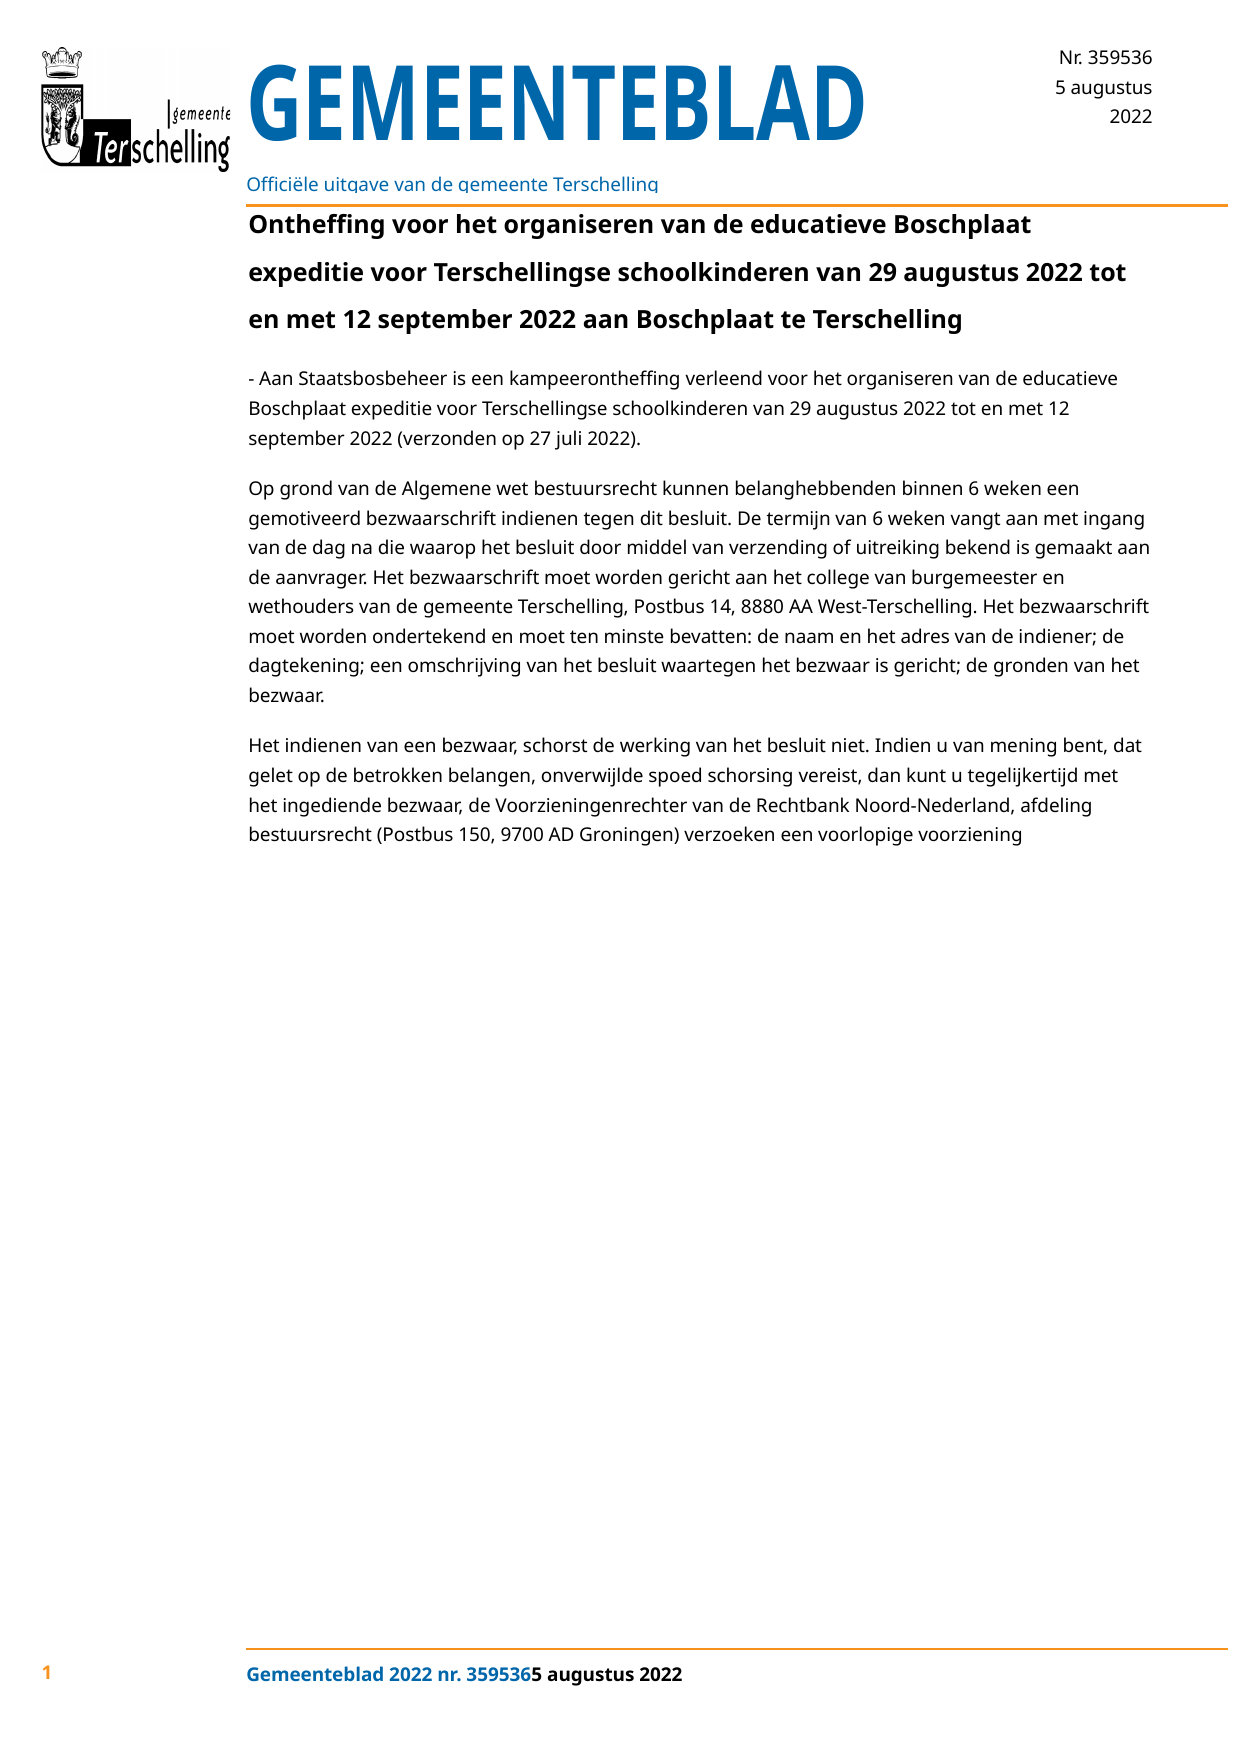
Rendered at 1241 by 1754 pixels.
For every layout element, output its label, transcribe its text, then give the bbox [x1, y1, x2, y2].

text Ontheffing voor het organiseren van de educatieve Boschplaat expeditie voor Terschellingse schoolkinderen van 29 augustus 2022 tot en met 12 september 2022 aan Boschplaat te Terschelling [248, 207, 1152, 336]
text - Aan Staatsbosbeheer is een kampeerontheffing verleend voor het organiseren van de educatieve Boschplaat expeditie voor Terschellingse schoolkinderen van 29 augustus 2022 tot en met 12 september 2022 (verzonden op 27 juli 2022). [248, 366, 1152, 450]
text Het indienen van een bezwaar, schorst de werking van het besluit niet. Indien u van mening bent, dat gelet op de betrokken belangen, onverwijlde spoed schorsing vereist, dan kunt u tegelijkertijd met het ingediende bezwaar, de Voorzieningenrechter van de Rechtbank Noord-Nederland, afdeling bestuursrecht (Postbus 150, 9700 AD Groningen) verzoeken een voorlopige voorziening [248, 733, 1152, 847]
text Op grond van de Algemene wet bestuursrecht kunnen belanghebbenden binnen 6 weken een gemotiveerd bezwaarschrift indienen tegen dit besluit. De termijn van 6 weken vangt aan met ingang van de dag na die waarop het besluit door middel van verzending of uitreiking bekend is gemaakt aan de aanvrager. Het bezwaarschrift moet worden gericht aan het college van burgemeester en wethouders van de gemeente Terschelling, Postbus 14, 8880 AA West-Terschelling. Het bezwaarschrift moet worden ondertekend en moet ten minste bevatten: de naam en het adres van de indiener; de dagtekening; een omschrijving van het besluit waartegen het bezwaar is gericht; de gronden van het bezwaar. [248, 475, 1152, 708]
picture [41, 47, 231, 172]
